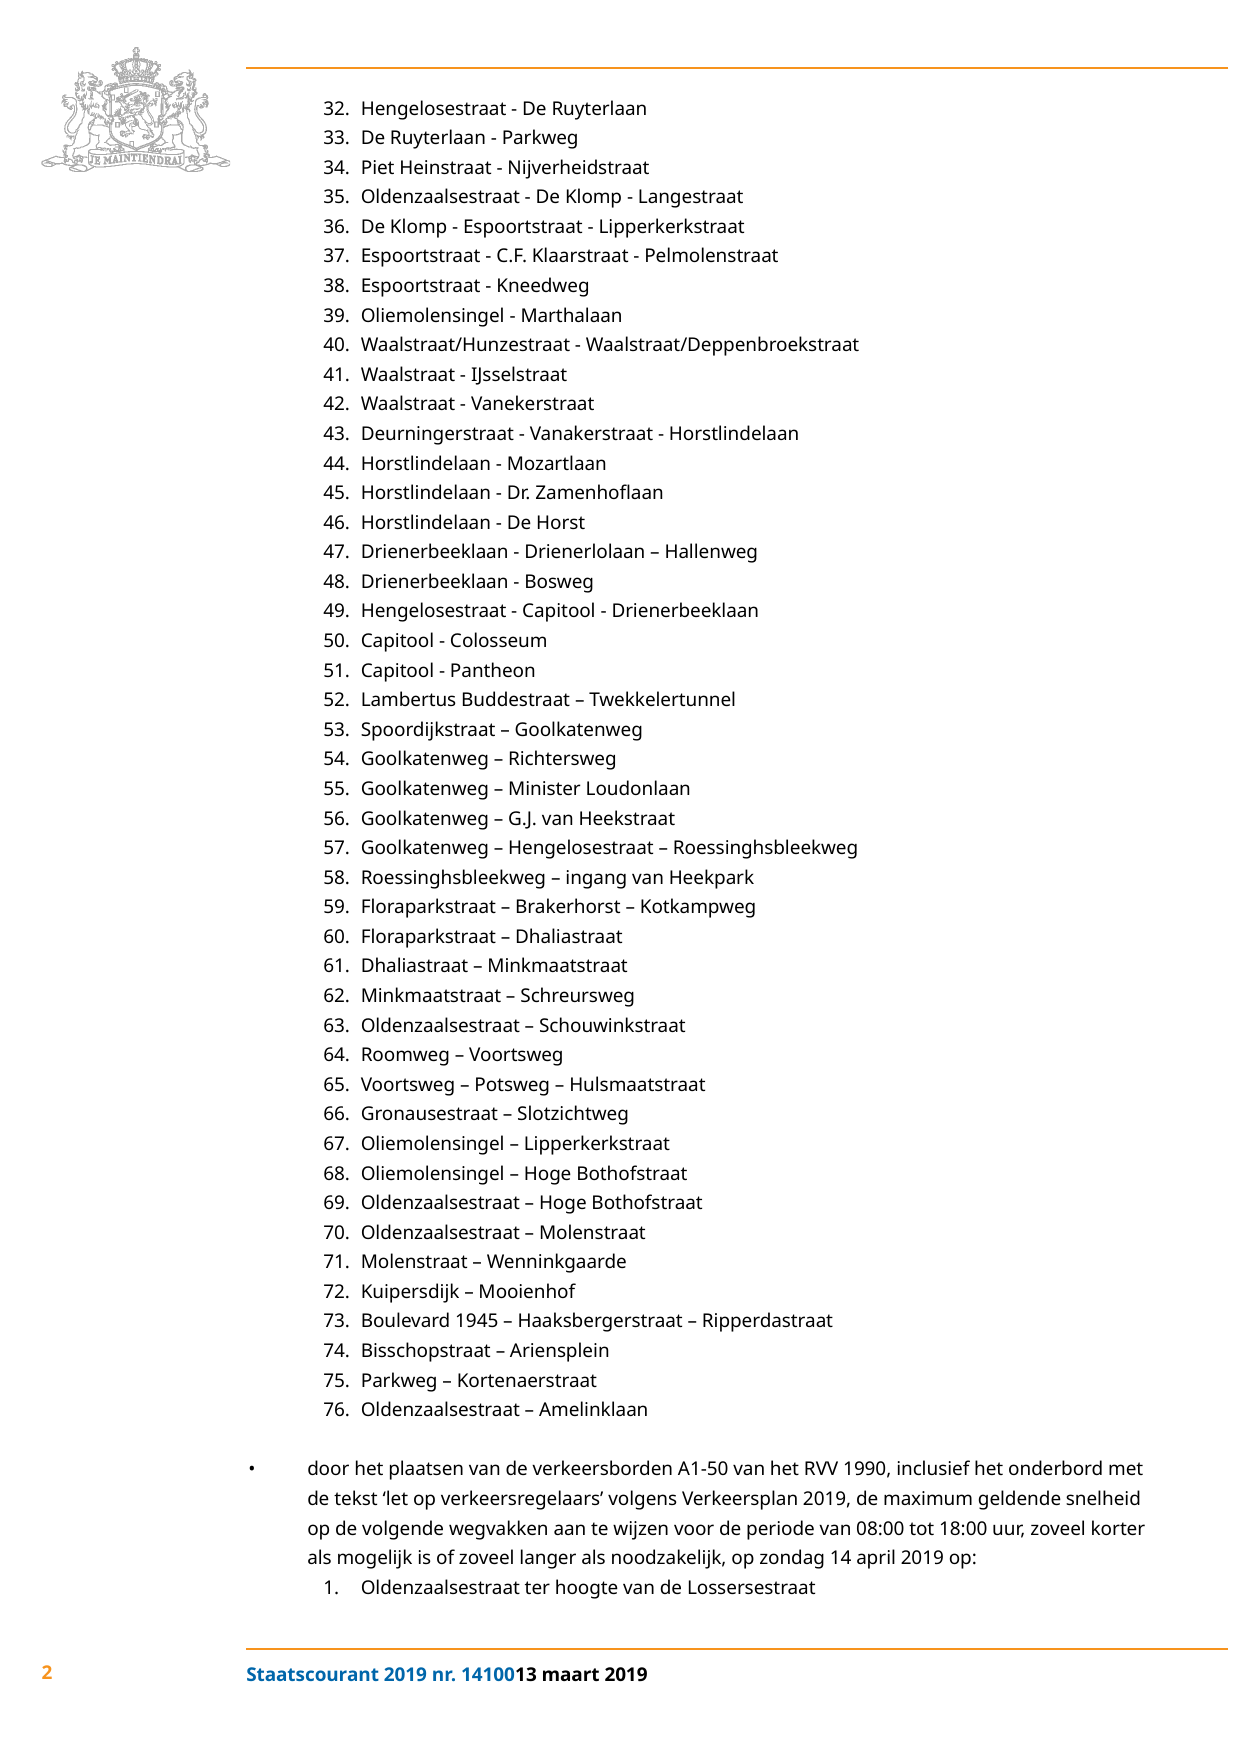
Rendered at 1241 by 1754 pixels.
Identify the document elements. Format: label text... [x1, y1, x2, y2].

list Bisschopstraat – Ariensplein [323, 1337, 1152, 1363]
picture [41, 47, 231, 172]
list Waalstraat - Vanekerstraat [323, 391, 1152, 416]
list Minkmaatstraat – Schreursweg [323, 982, 1152, 1008]
list Espoortstraat - Kneedweg [323, 272, 1152, 298]
list Deurningerstraat - Vanakerstraat - Horstlindelaan [323, 420, 1152, 446]
list Floraparkstraat – Brakerhorst – Kotkampweg [323, 893, 1152, 919]
list Roomweg – Voortsweg [323, 1041, 1152, 1067]
list Molenstraat – Wenninkgaarde [323, 1248, 1152, 1274]
list Oldenzaalsestraat – Amelinklaan [323, 1396, 1152, 1422]
list Gronausestraat – Slotzichtweg [323, 1101, 1152, 1126]
list Oldenzaalsestraat - De Klomp - Langestraat [323, 183, 1152, 209]
list Hengelosestraat - Capitool - Drienerbeeklaan [323, 598, 1152, 623]
list Spoordijkstraat – Goolkatenweg [323, 716, 1152, 742]
list Horstlindelaan - Mozartlaan [323, 450, 1152, 476]
list Drienerbeeklaan - Drienerlolaan – Hallenweg [323, 538, 1152, 564]
list Espoortstraat - C.F. Klaarstraat - Pelmolenstraat [323, 243, 1152, 268]
list Roessinghsbleekweg – ingang van Heekpark [323, 864, 1152, 890]
list door het plaatsen van de verkeersborden A1-50 van het RVV 1990, inclusief het onderbord met de tekst ‘let op verkeersregelaars’ volgens Verkeersplan 2019, de maximum geldende snelheid op de volgende wegvakken aan te wijzen voor de periode van 08:00 tot 18:00 uur, zoveel korter als mogelijk is of zoveel langer als noodzakelijk, op zondag 14 april 2019 op: [248, 1456, 1152, 1570]
list Oldenzaalsestraat – Molenstraat [323, 1219, 1152, 1245]
list Oliemolensingel – Hoge Bothofstraat [323, 1160, 1152, 1186]
list Oldenzaalsestraat – Hoge Bothofstraat [323, 1189, 1152, 1215]
list De Ruyterlaan - Parkweg [323, 124, 1152, 150]
list Horstlindelaan - De Horst [323, 509, 1152, 535]
list Goolkatenweg – Richtersweg [323, 746, 1152, 771]
list Goolkatenweg – G.J. van Heekstraat [323, 805, 1152, 831]
list Waalstraat/Hunzestraat - Waalstraat/Deppenbroekstraat [323, 331, 1152, 357]
list Parkweg – Kortenaerstraat [323, 1367, 1152, 1393]
list Oldenzaalsestraat – Schouwinkstraat [323, 1012, 1152, 1038]
list Oldenzaalsestraat ter hoogte van de Lossersestraat [323, 1574, 1152, 1600]
list Floraparkstraat – Dhaliastraat [323, 923, 1152, 949]
list De Klomp - Espoortstraat - Lipperkerkstraat [323, 213, 1152, 239]
list Boulevard 1945 – Haaksbergerstraat – Ripperdastraat [323, 1308, 1152, 1333]
list Dhaliastraat – Minkmaatstraat [323, 953, 1152, 978]
list Piet Heinstraat - Nijverheidstraat [323, 154, 1152, 180]
list Voortsweg – Potsweg – Hulsmaatstraat [323, 1071, 1152, 1097]
list Goolkatenweg – Minister Loudonlaan [323, 775, 1152, 801]
list Waalstraat - IJsselstraat [323, 361, 1152, 387]
list Capitool - Pantheon [323, 657, 1152, 683]
list Drienerbeeklaan - Bosweg [323, 568, 1152, 594]
list Horstlindelaan - Dr. Zamenhoflaan [323, 479, 1152, 505]
list Goolkatenweg – Hengelosestraat – Roessinghsbleekweg [323, 834, 1152, 860]
list Oliemolensingel – Lipperkerkstraat [323, 1130, 1152, 1156]
list Kuipersdijk – Mooienhof [323, 1278, 1152, 1304]
list Oliemolensingel - Marthalaan [323, 302, 1152, 328]
list Capitool - Colosseum [323, 627, 1152, 653]
list Hengelosestraat - De Ruyterlaan [323, 95, 1152, 121]
list Lambertus Buddestraat – Twekkelertunnel [323, 686, 1152, 712]
